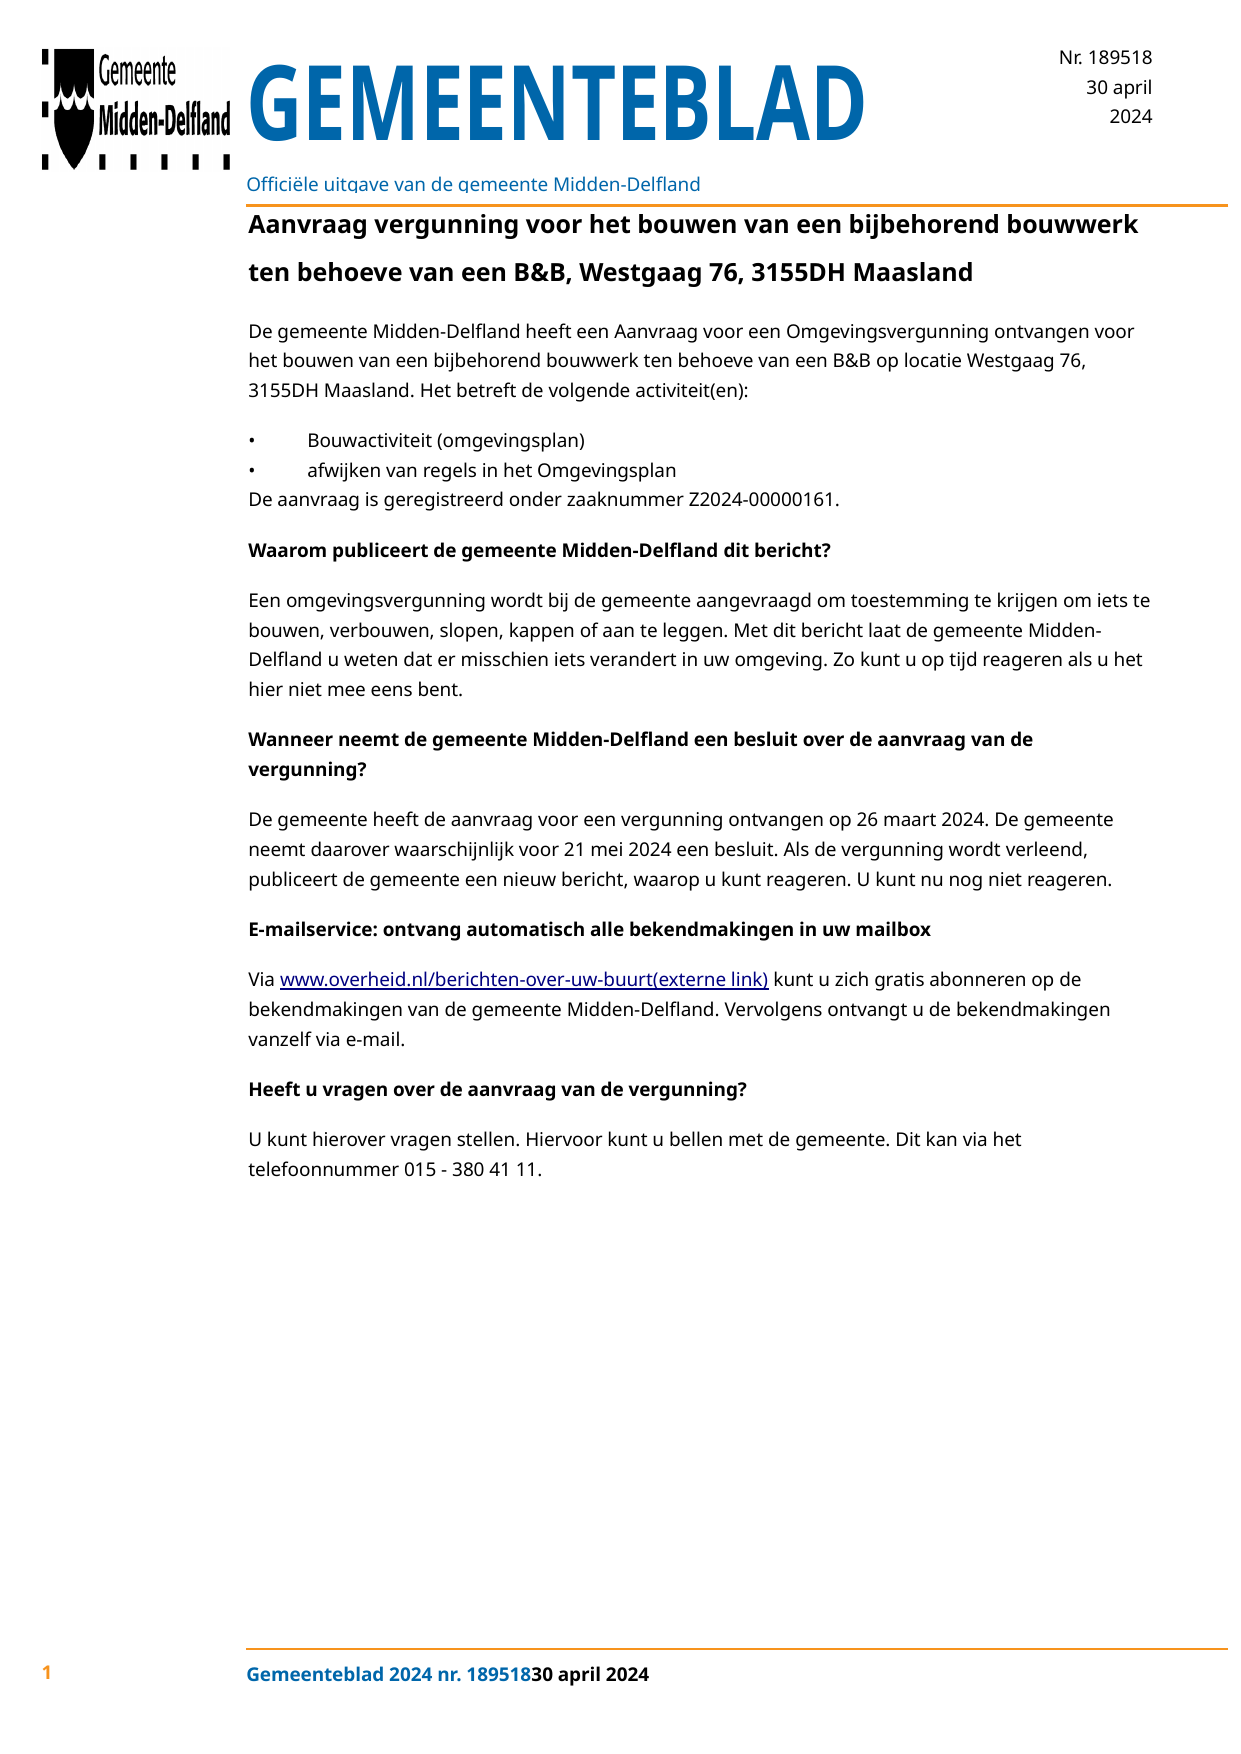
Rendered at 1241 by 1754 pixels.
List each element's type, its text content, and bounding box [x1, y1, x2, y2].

text Wanneer neemt de gemeente Midden-Delfland een besluit over de aanvraag van de vergunning? [248, 727, 1152, 782]
list Bouwactiviteit (omgevingsplan) [248, 427, 1152, 453]
text Heeft u vragen over de aanvraag van de vergunning? [248, 1076, 1152, 1102]
text De aanvraag is geregistreerd onder zaaknummer Z2024-00000161. [248, 487, 1152, 512]
text Via www.overheid.nl/berichten-over-uw-buurt(externe link) kunt u zich gratis abonneren op de bekendmakingen van de gemeente Midden-Delfland. Vervolgens ontvangt u de bekendmakingen vanzelf via e-mail. [248, 967, 1152, 1052]
text U kunt hierover vragen stellen. Hiervoor kunt u bellen met de gemeente. Dit kan via het telefoonnummer 015 - 380 41 11. [248, 1127, 1152, 1182]
text Een omgevingsvergunning wordt bij de gemeente aangevraagd om toestemming te krijgen om iets te bouwen, verbouwen, slopen, kappen of aan te leggen. Met dit bericht laat de gemeente Midden-Delfland u weten dat er misschien iets verandert in uw omgeving. Zo kunt u op tijd reageren als u het hier niet mee eens bent. [248, 587, 1152, 702]
text De gemeente Midden-Delfland heeft een Aanvraag voor een Omgevingsvergunning ontvangen voor het bouwen van een bijbehorend bouwwerk ten behoeve van een B&B op locatie Westgaag 76, 3155DH Maasland. Het betreft de volgende activiteit(en): [248, 318, 1152, 403]
picture [41, 47, 231, 172]
text E-mailservice: ontvang automatisch alle bekendmakingen in uw mailbox [248, 916, 1152, 942]
text Aanvraag vergunning voor het bouwen van een bijbehorend bouwwerk ten behoeve van een B&B, Westgaag 76, 3155DH Maasland [248, 207, 1152, 288]
text De gemeente heeft de aanvraag voor een vergunning ontvangen op 26 maart 2024. De gemeente neemt daarover waarschijnlijk voor 21 mei 2024 een besluit. Als de vergunning wordt verleend, publiceert de gemeente een nieuw bericht, waarop u kunt reageren. U kunt nu nog niet reageren. [248, 807, 1152, 892]
list afwijken van regels in het Omgevingsplan [248, 457, 1152, 483]
text Waarom publiceert de gemeente Midden-Delfland dit bericht? [248, 537, 1152, 563]
